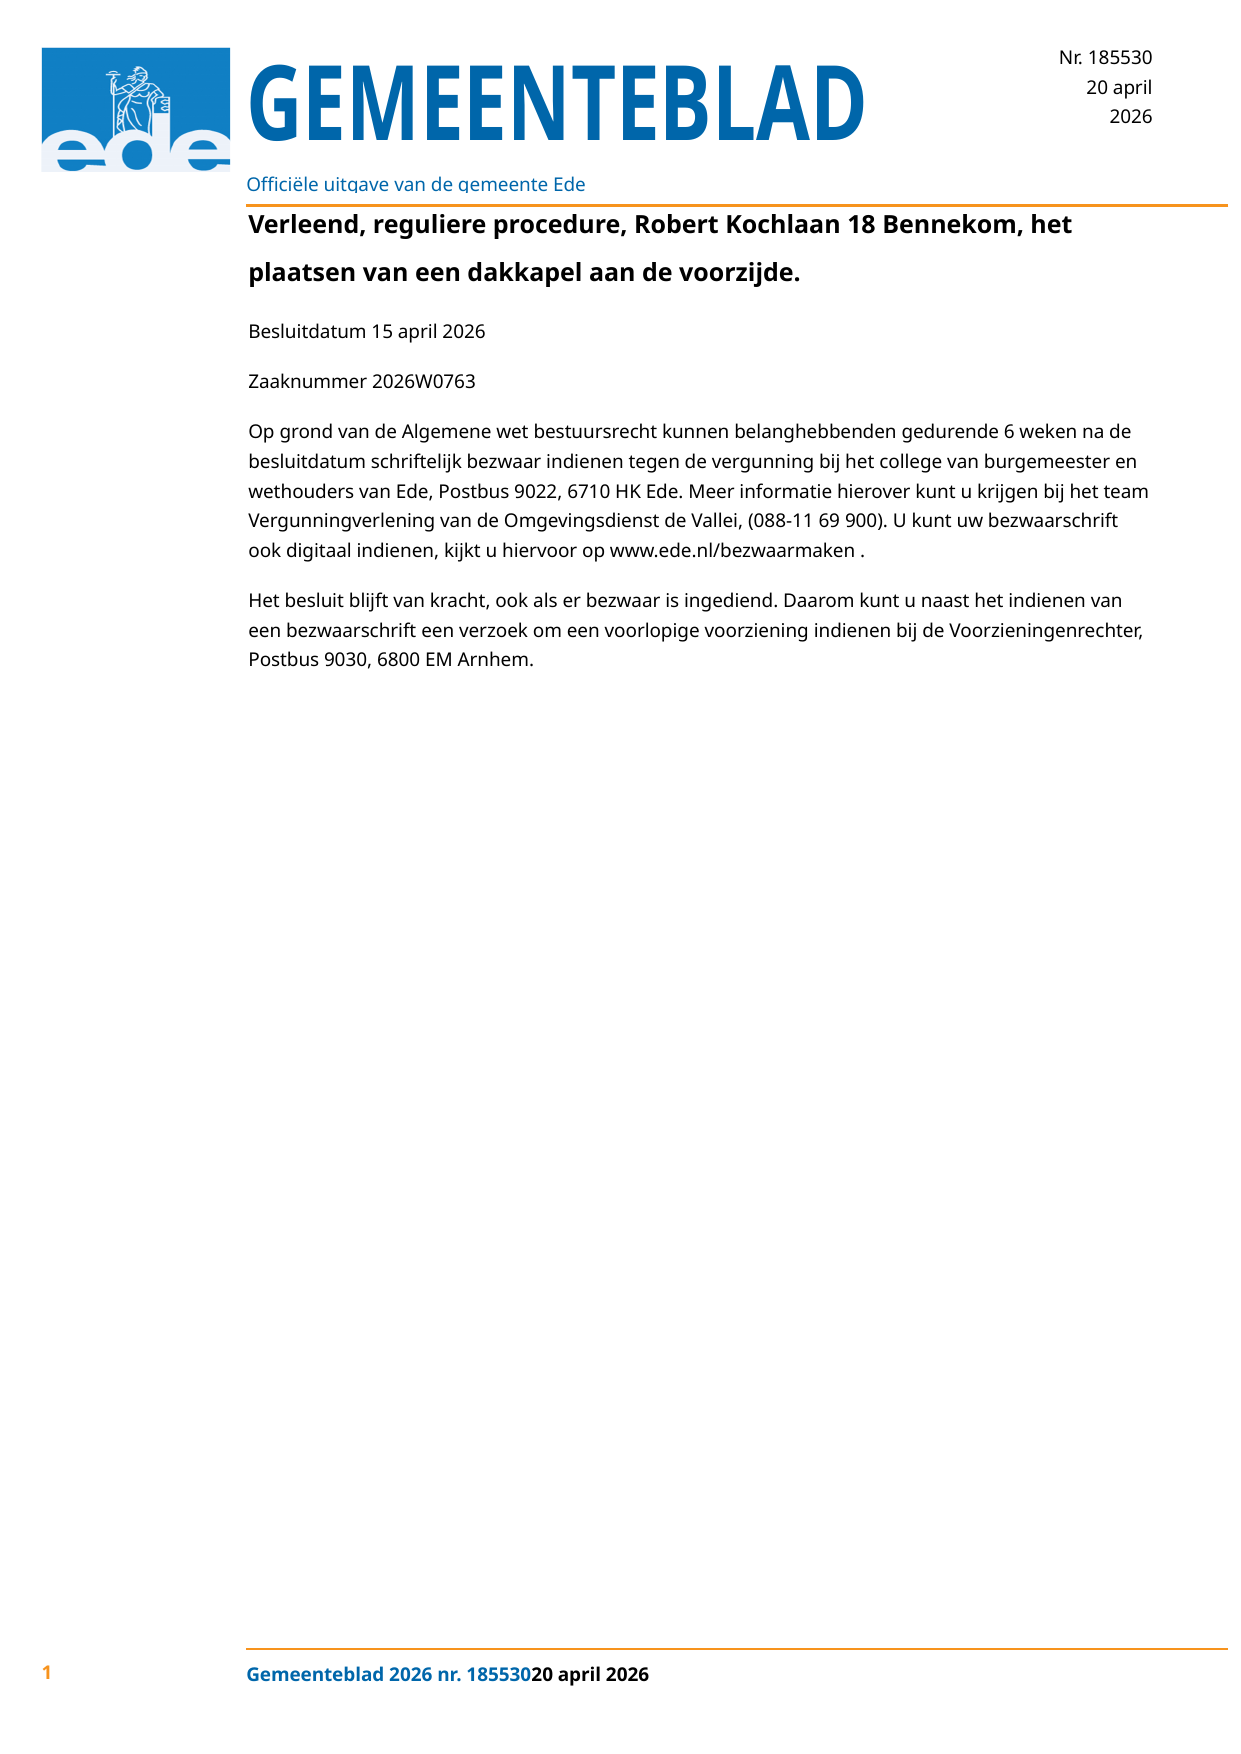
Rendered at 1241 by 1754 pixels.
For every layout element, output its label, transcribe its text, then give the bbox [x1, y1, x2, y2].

text Het besluit blijft van kracht, ook als er bezwaar is ingediend. Daarom kunt u naast het indienen van een bezwaarschrift een verzoek om een voorlopige voorziening indienen bij de Voorzieningenrechter, Postbus 9030, 6800 EM Arnhem. [248, 587, 1152, 672]
text Verleend, reguliere procedure, Robert Kochlaan 18 Bennekom, het plaatsen van een dakkapel aan de voorzijde. [248, 207, 1152, 288]
picture [41, 47, 231, 172]
text Zaaknummer 2026W0763 [248, 368, 1152, 394]
text Op grond van de Algemene wet bestuursrecht kunnen belanghebbenden gedurende 6 weken na de besluitdatum schriftelijk bezwaar indienen tegen de vergunning bij het college van burgemeester en wethouders van Ede, Postbus 9022, 6710 HK Ede. Meer informatie hierover kunt u krijgen bij het team Vergunningverlening van de Omgevingsdienst de Vallei, (088-11 69 900). U kunt uw bezwaarschrift ook digitaal indienen, kijkt u hiervoor op www.ede.nl/bezwaarmaken . [248, 419, 1152, 563]
text Besluitdatum 15 april 2026 [248, 318, 1152, 344]
